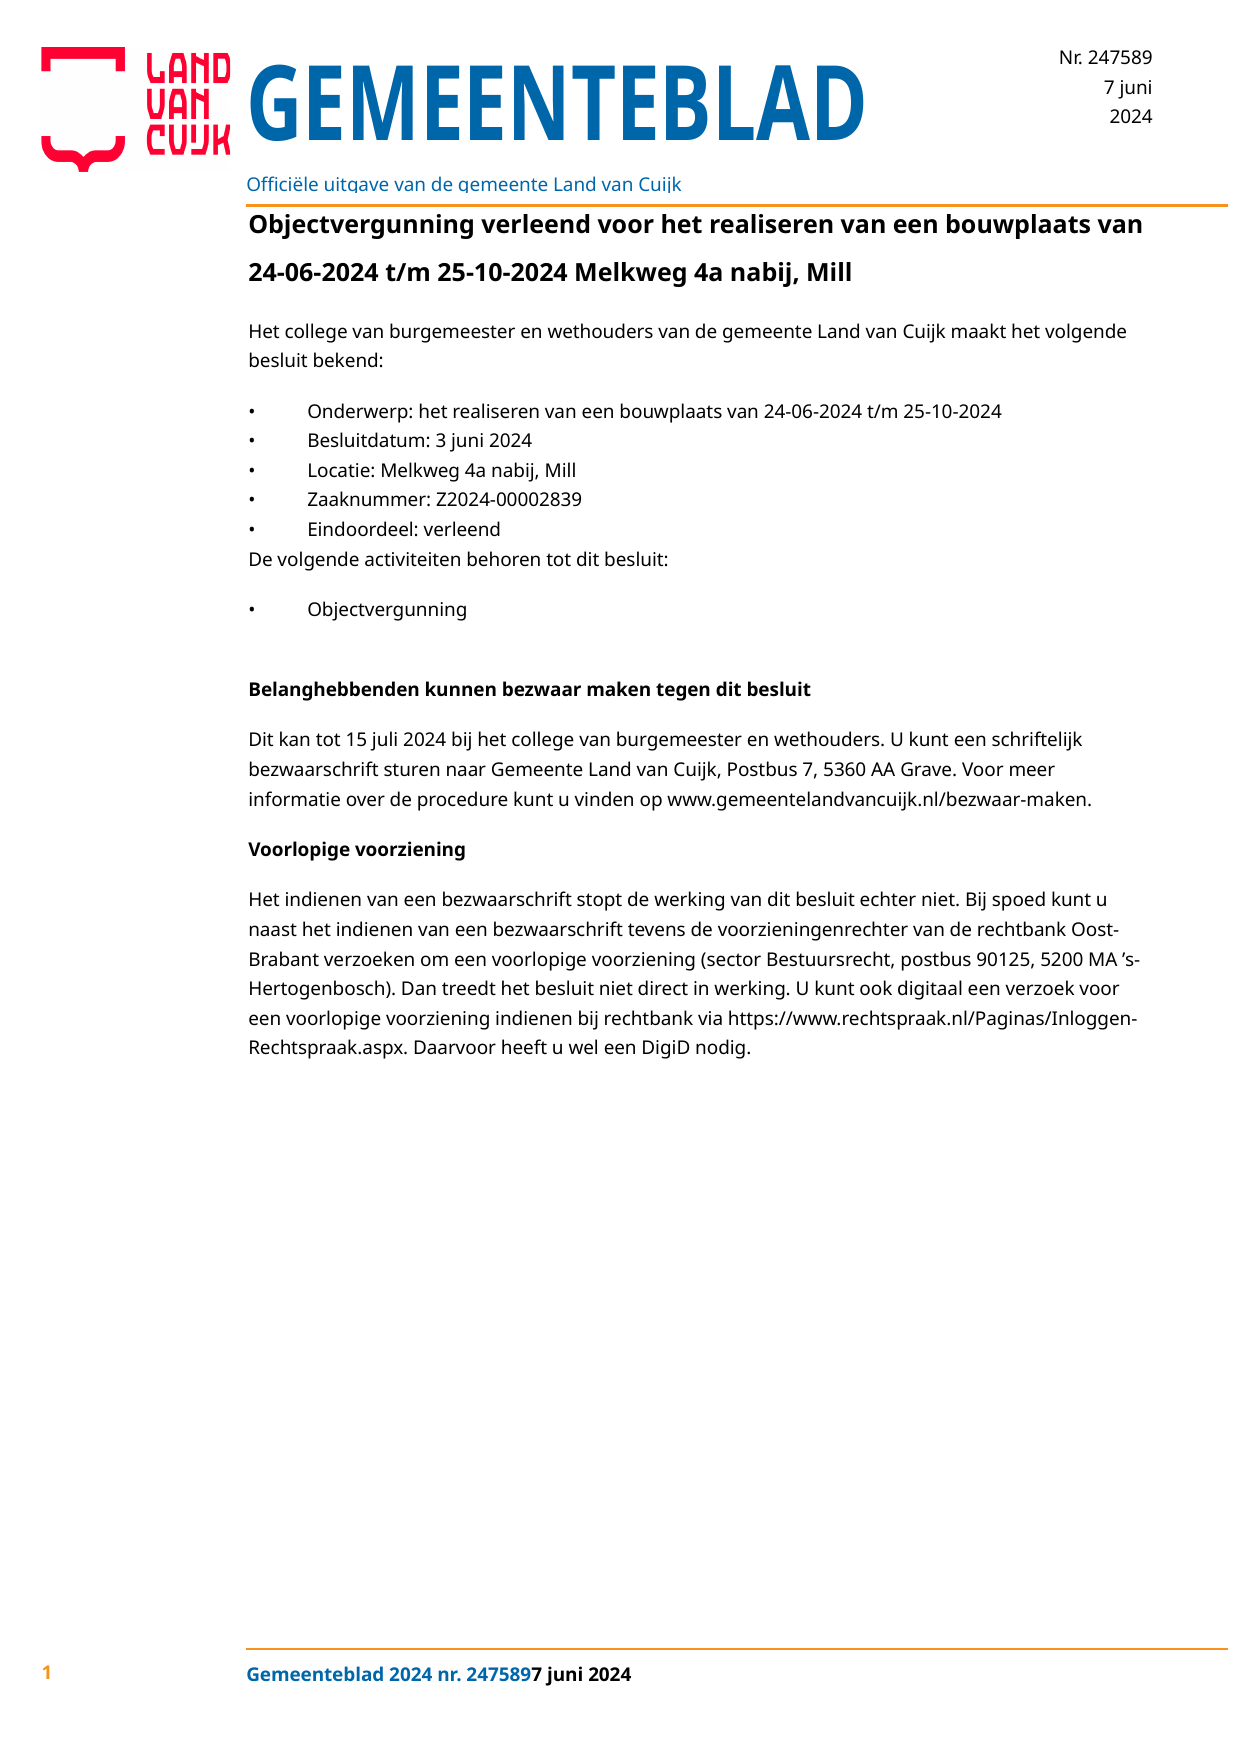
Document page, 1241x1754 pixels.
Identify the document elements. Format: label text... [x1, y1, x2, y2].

picture [41, 47, 231, 172]
list Eindoordeel: verleend [248, 516, 1152, 542]
text Voorlopige voorziening [248, 836, 1152, 862]
text De volgende activiteiten behoren tot dit besluit: [248, 546, 1152, 572]
list Objectvergunning [248, 596, 1152, 622]
list Onderwerp: het realiseren van een bouwplaats van 24-06-2024 t/m 25-10-2024 [248, 398, 1152, 424]
list Besluitdatum: 3 juni 2024 [248, 427, 1152, 453]
list Locatie: Melkweg 4a nabij, Mill [248, 457, 1152, 483]
text Dit kan tot 15 juli 2024 bij het college van burgemeester en wethouders. U kunt een schriftelijk bezwaarschrift sturen naar Gemeente Land van Cuijk, Postbus 7, 5360 AA Grave. Voor meer informatie over de procedure kunt u vinden op www.gemeentelandvancuijk.nl/bezwaar-maken. [248, 727, 1152, 812]
list Zaaknummer: Z2024-00002839 [248, 487, 1152, 512]
text Het college van burgemeester en wethouders van de gemeente Land van Cuijk maakt het volgende besluit bekend: [248, 318, 1152, 373]
text Belanghebbenden kunnen bezwaar maken tegen dit besluit [248, 676, 1152, 702]
text Objectvergunning verleend voor het realiseren van een bouwplaats van 24-06-2024 t/m 25-10-2024 Melkweg 4a nabij, Mill [248, 207, 1152, 288]
text Het indienen van een bezwaarschrift stopt de werking van dit besluit echter niet. Bij spoed kunt u naast het indienen van een bezwaarschrift tevens de voorzieningenrechter van de rechtbank Oost-Brabant verzoeken om een voorlopige voorziening (sector Bestuursrecht, postbus 90125, 5200 MA ’s-Hertogenbosch). Dan treedt het besluit niet direct in werking. U kunt ook digitaal een verzoek voor een voorlopige voorziening indienen bij rechtbank via https://www.rechtspraak.nl/Paginas/Inloggen-Rechtspraak.aspx. Daarvoor heeft u wel een DigiD nodig. [248, 887, 1152, 1060]
